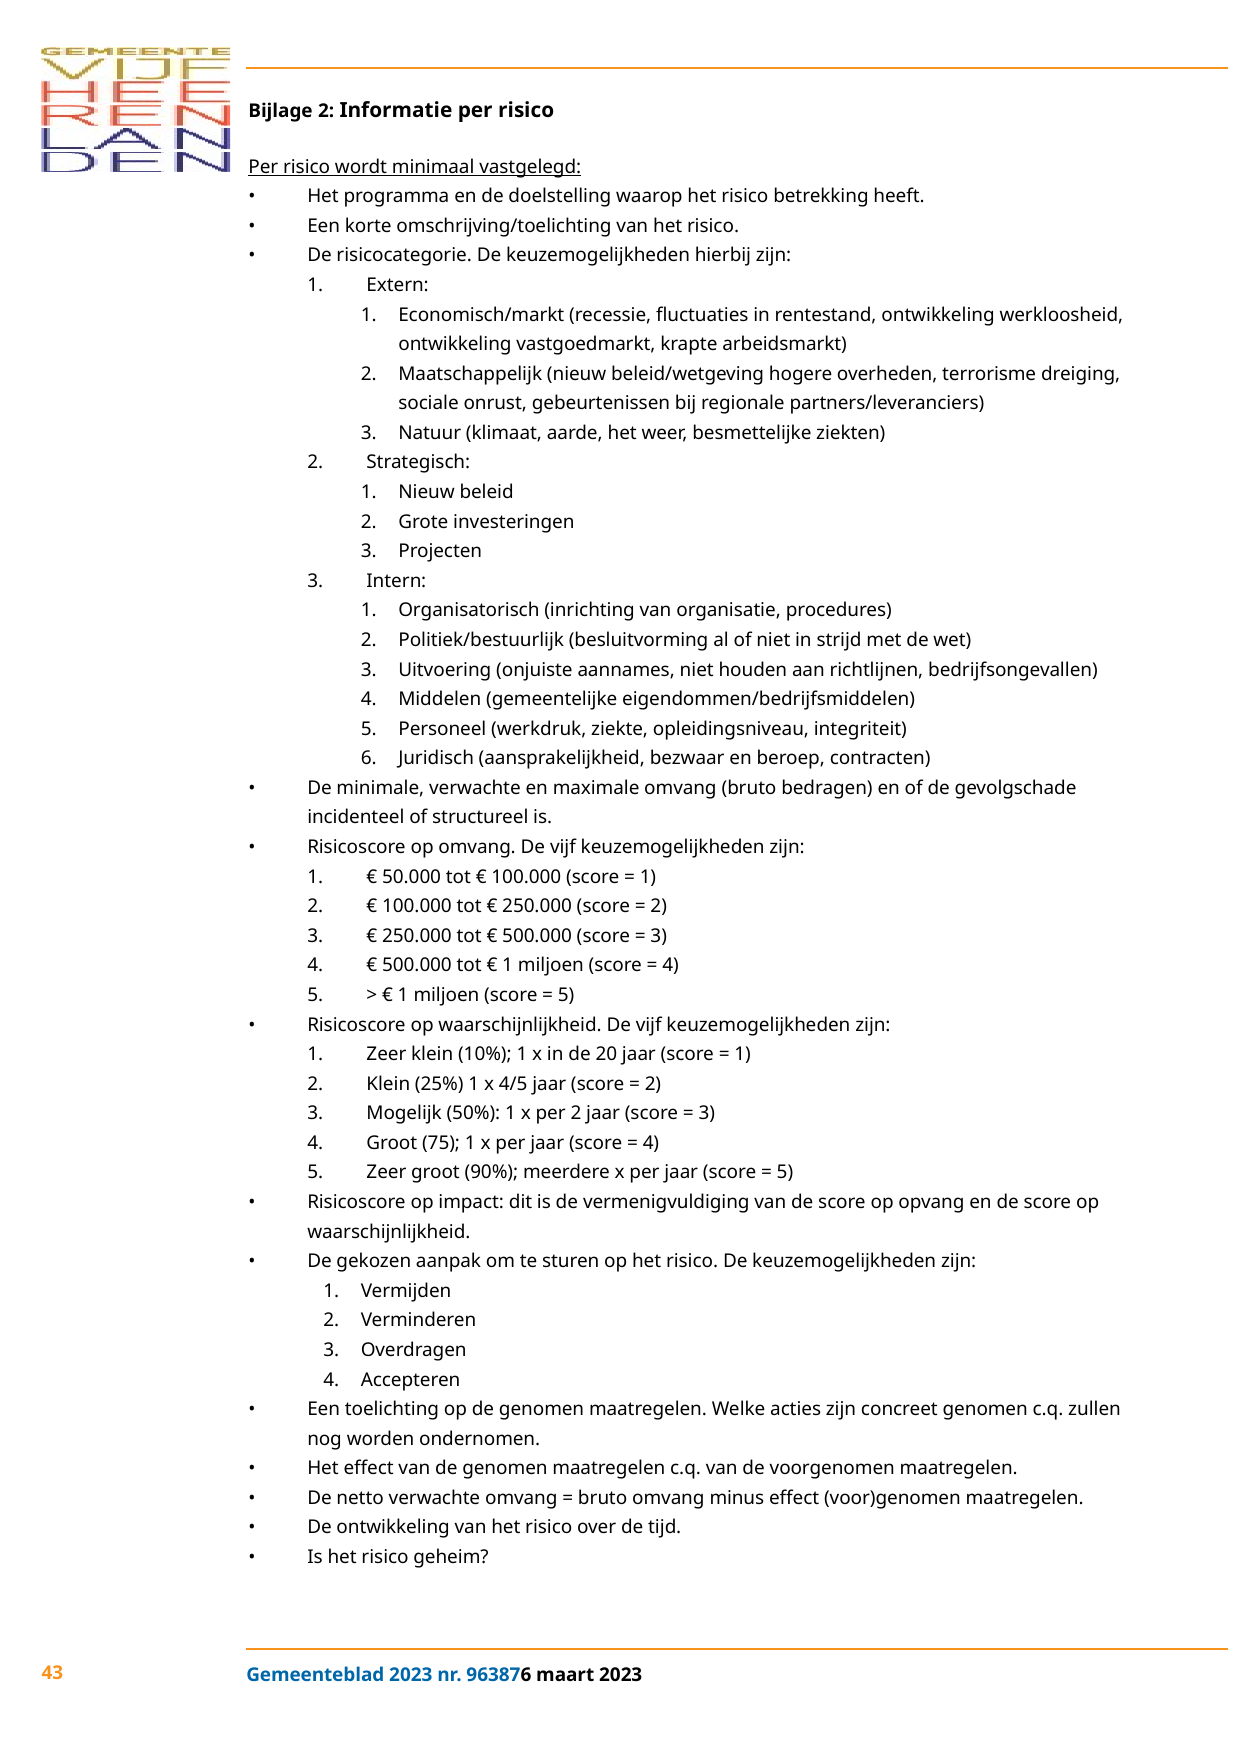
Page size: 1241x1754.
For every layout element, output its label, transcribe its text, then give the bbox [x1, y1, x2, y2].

list Groot (75); 1 x per jaar (score = 4) [307, 1129, 1152, 1155]
list De risicocategorie. De keuzemogelijkheden hierbij zijn: [248, 242, 1152, 267]
list Is het risico geheim? [248, 1543, 1152, 1569]
list Vermijden [323, 1277, 1152, 1303]
list Verminderen [323, 1307, 1152, 1332]
list Grote investeringen [361, 508, 1152, 534]
list € 250.000 tot € 500.000 (score = 3) [307, 922, 1152, 948]
list Personeel (werkdruk, ziekte, opleidingsniveau, integriteit) [361, 715, 1152, 741]
list Extern: [307, 271, 1152, 297]
list De minimale, verwachte en maximale omvang (bruto bedragen) en of de gevolgschade incidenteel of structureel is. [248, 774, 1152, 829]
text Per risico wordt minimaal vastgelegd: [248, 153, 1152, 179]
list Risicoscore op impact: dit is de vermenigvuldiging van de score op opvang en de score op waarschijnlijkheid. [248, 1188, 1152, 1244]
picture [41, 47, 231, 172]
list Mogelijk (50%): 1 x per 2 jaar (score = 3) [307, 1099, 1152, 1125]
list De netto verwachte omvang = bruto omvang minus effect (voor)genomen maatregelen. [248, 1484, 1152, 1510]
list Een korte omschrijving/toelichting van het risico. [248, 212, 1152, 238]
list De ontwikkeling van het risico over de tijd. [248, 1514, 1152, 1539]
list Strategisch: [307, 449, 1152, 474]
list Middelen (gemeentelijke eigendommen/bedrijfsmiddelen) [361, 685, 1152, 711]
list Economisch/markt (recessie, fluctuaties in rentestand, ontwikkeling werkloosheid, ontwikkeling vastgoedmarkt, krapte arbeidsmarkt) [361, 301, 1152, 356]
list De gekozen aanpak om te sturen op het risico. De keuzemogelijkheden zijn: [248, 1247, 1152, 1273]
list Projecten [361, 537, 1152, 563]
text Bijlage 2: Informatie per risico [248, 95, 1152, 123]
list Organisatorisch (inrichting van organisatie, procedures) [361, 597, 1152, 622]
list Maatschappelijk (nieuw beleid/wetgeving hogere overheden, terrorisme dreiging, sociale onrust, gebeurtenissen bij regionale partners/leveranciers) [361, 360, 1152, 415]
list Intern: [307, 567, 1152, 593]
list Zeer groot (90%); meerdere x per jaar (score = 5) [307, 1159, 1152, 1184]
list Uitvoering (onjuiste aannames, niet houden aan richtlijnen, bedrijfsongevallen) [361, 656, 1152, 682]
list Natuur (klimaat, aarde, het weer, besmettelijke ziekten) [361, 419, 1152, 445]
list € 100.000 tot € 250.000 (score = 2) [307, 892, 1152, 918]
list Risicoscore op omvang. De vijf keuzemogelijkheden zijn: [248, 833, 1152, 859]
list Het effect van de genomen maatregelen c.q. van de voorgenomen maatregelen. [248, 1454, 1152, 1480]
list Een toelichting op de genomen maatregelen. Welke acties zijn concreet genomen c.q. zullen nog worden ondernomen. [248, 1395, 1152, 1451]
list Juridisch (aansprakelijkheid, bezwaar en beroep, contracten) [361, 744, 1152, 770]
list € 500.000 tot € 1 miljoen (score = 4) [307, 952, 1152, 977]
list > € 1 miljoen (score = 5) [307, 981, 1152, 1007]
list € 50.000 tot € 100.000 (score = 1) [307, 863, 1152, 889]
list Het programma en de doelstelling waarop het risico betrekking heeft. [248, 182, 1152, 208]
list Accepteren [323, 1366, 1152, 1392]
list Nieuw beleid [361, 478, 1152, 504]
list Overdragen [323, 1336, 1152, 1362]
list Zeer klein (10%); 1 x in de 20 jaar (score = 1) [307, 1040, 1152, 1066]
list Risicoscore op waarschijnlijkheid. De vijf keuzemogelijkheden zijn: [248, 1011, 1152, 1037]
list Politiek/bestuurlijk (besluitvorming al of niet in strijd met de wet) [361, 626, 1152, 652]
list Klein (25%) 1 x 4/5 jaar (score = 2) [307, 1070, 1152, 1096]
